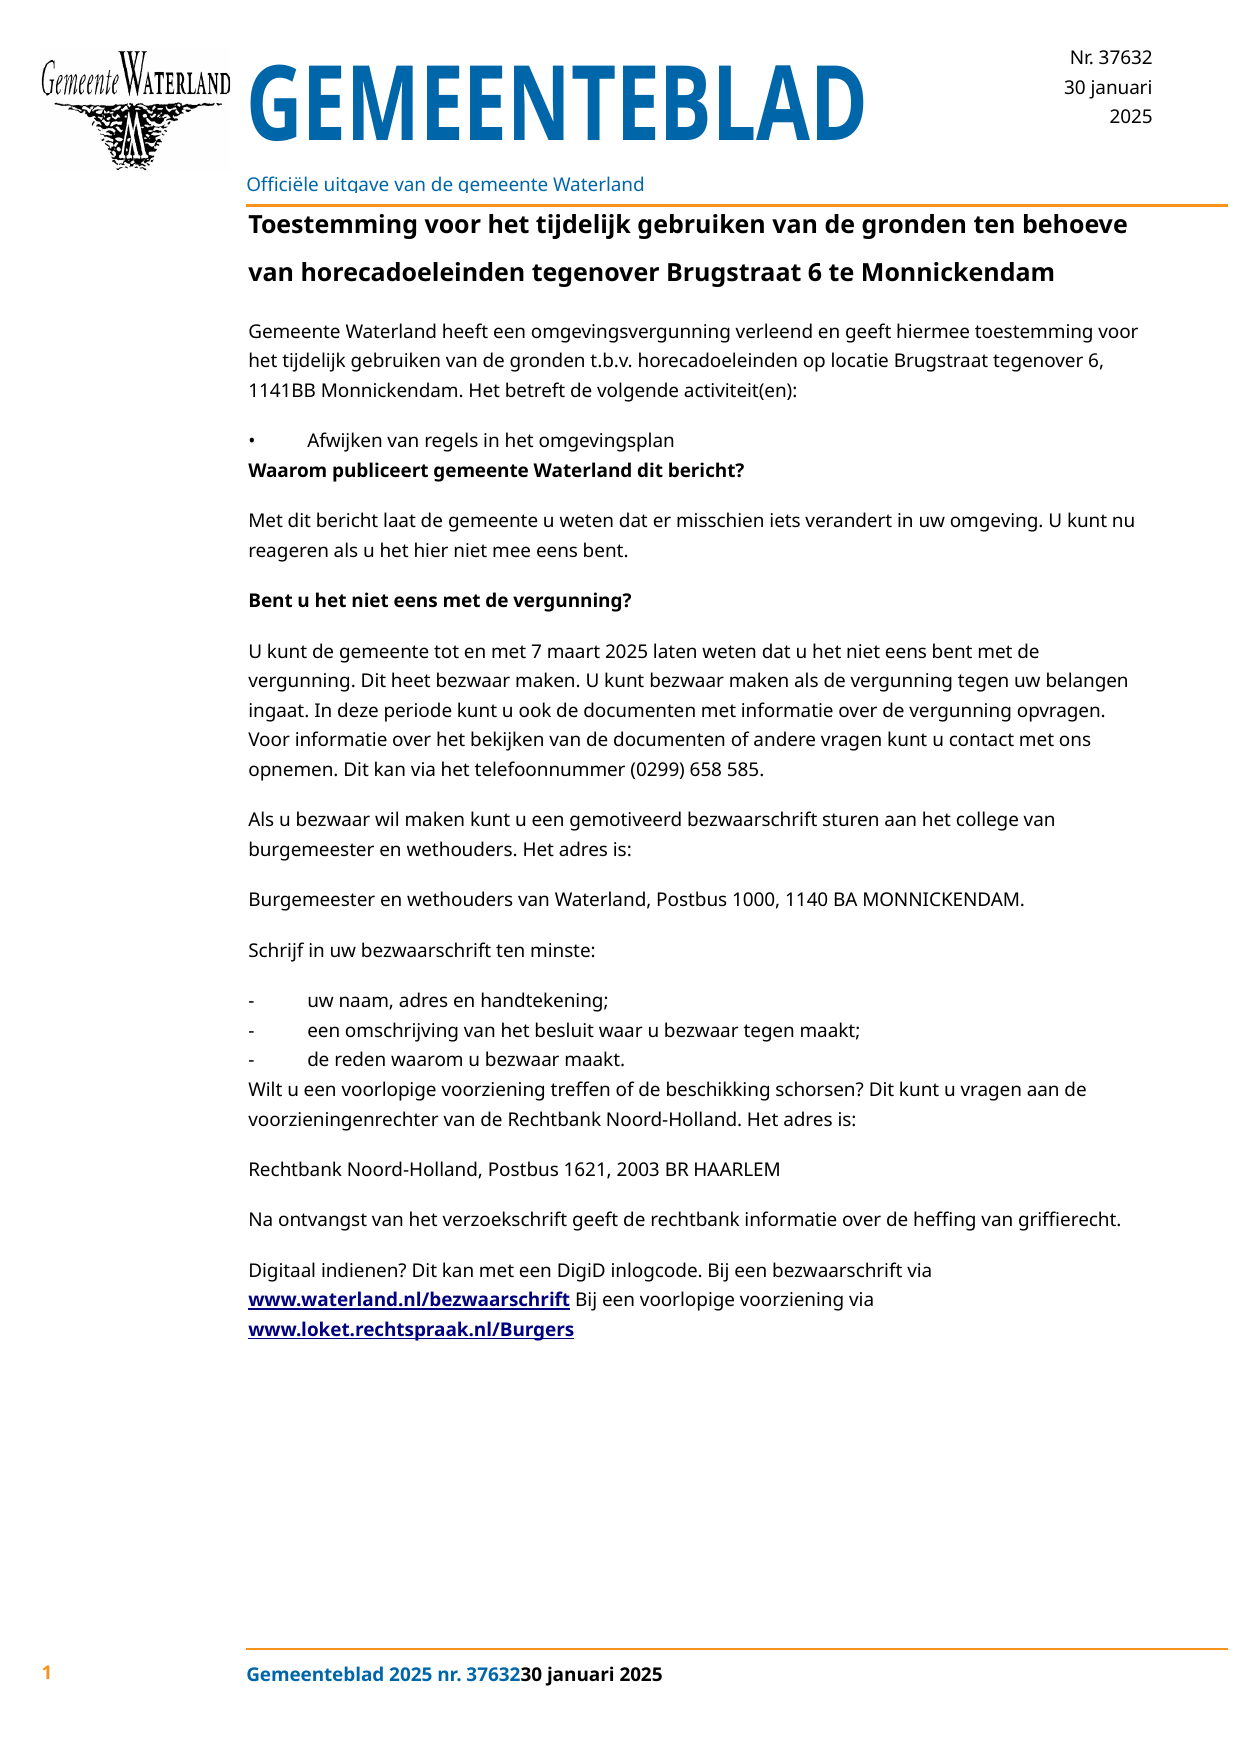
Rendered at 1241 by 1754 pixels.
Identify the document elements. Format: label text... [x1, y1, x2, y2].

text Wilt u een voorlopige voorziening treffen of de beschikking schorsen? Dit kunt u vragen aan de voorzieningenrechter van de Rechtbank Noord-Holland. Het adres is: [248, 1076, 1152, 1132]
text Als u bezwaar wil maken kunt u een gemotiveerd bezwaarschrift sturen aan het college van burgemeester en wethouders. Het adres is: [248, 807, 1152, 862]
list een omschrijving van het besluit waar u bezwaar tegen maakt; [248, 1017, 1152, 1043]
text Burgemeester en wethouders van Waterland, Postbus 1000, 1140 BA MONNICKENDAM. [248, 887, 1152, 912]
list uw naam, adres en handtekening; [248, 987, 1152, 1013]
text Met dit bericht laat de gemeente u weten dat er misschien iets verandert in uw omgeving. U kunt nu reageren als u het hier niet mee eens bent. [248, 507, 1152, 563]
text Rechtbank Noord-Holland, Postbus 1621, 2003 BR HAARLEM [248, 1156, 1152, 1182]
text U kunt de gemeente tot en met 7 maart 2025 laten weten dat u het niet eens bent met de vergunning. Dit heet bezwaar maken. U kunt bezwaar maken als de vergunning tegen uw belangen ingaat. In deze periode kunt u ook de documenten met informatie over de vergunning opvragen. Voor informatie over het bekijken van de documenten of andere vragen kunt u contact met ons opnemen. Dit kan via het telefoonnummer (0299) 658 585. [248, 638, 1152, 782]
text Na ontvangst van het verzoekschrift geeft de rechtbank informatie over de heffing van griffierecht. [248, 1207, 1152, 1232]
picture [41, 47, 231, 172]
text Gemeente Waterland heeft een omgevingsvergunning verleend en geeft hiermee toestemming voor het tijdelijk gebruiken van de gronden t.b.v. horecadoeleinden op locatie Brugstraat tegenover 6, 1141BB Monnickendam. Het betreft de volgende activiteit(en): [248, 318, 1152, 403]
text Schrijf in uw bezwaarschrift ten minste: [248, 937, 1152, 963]
text Toestemming voor het tijdelijk gebruiken van de gronden ten behoeve van horecadoeleinden tegenover Brugstraat 6 te Monnickendam [248, 207, 1152, 288]
list Afwijken van regels in het omgevingsplan [248, 427, 1152, 453]
list de reden waarom u bezwaar maakt. [248, 1047, 1152, 1072]
text Waarom publiceert gemeente Waterland dit bericht? [248, 457, 1152, 483]
text Bent u het niet eens met de vergunning? [248, 587, 1152, 613]
text Digitaal indienen? Dit kan met een DigiD inlogcode. Bij een bezwaarschrift via www.waterland.nl/bezwaarschrift Bij een voorlopige voorziening via www.loket.rechtspraak.nl/Burgers [248, 1257, 1152, 1342]
